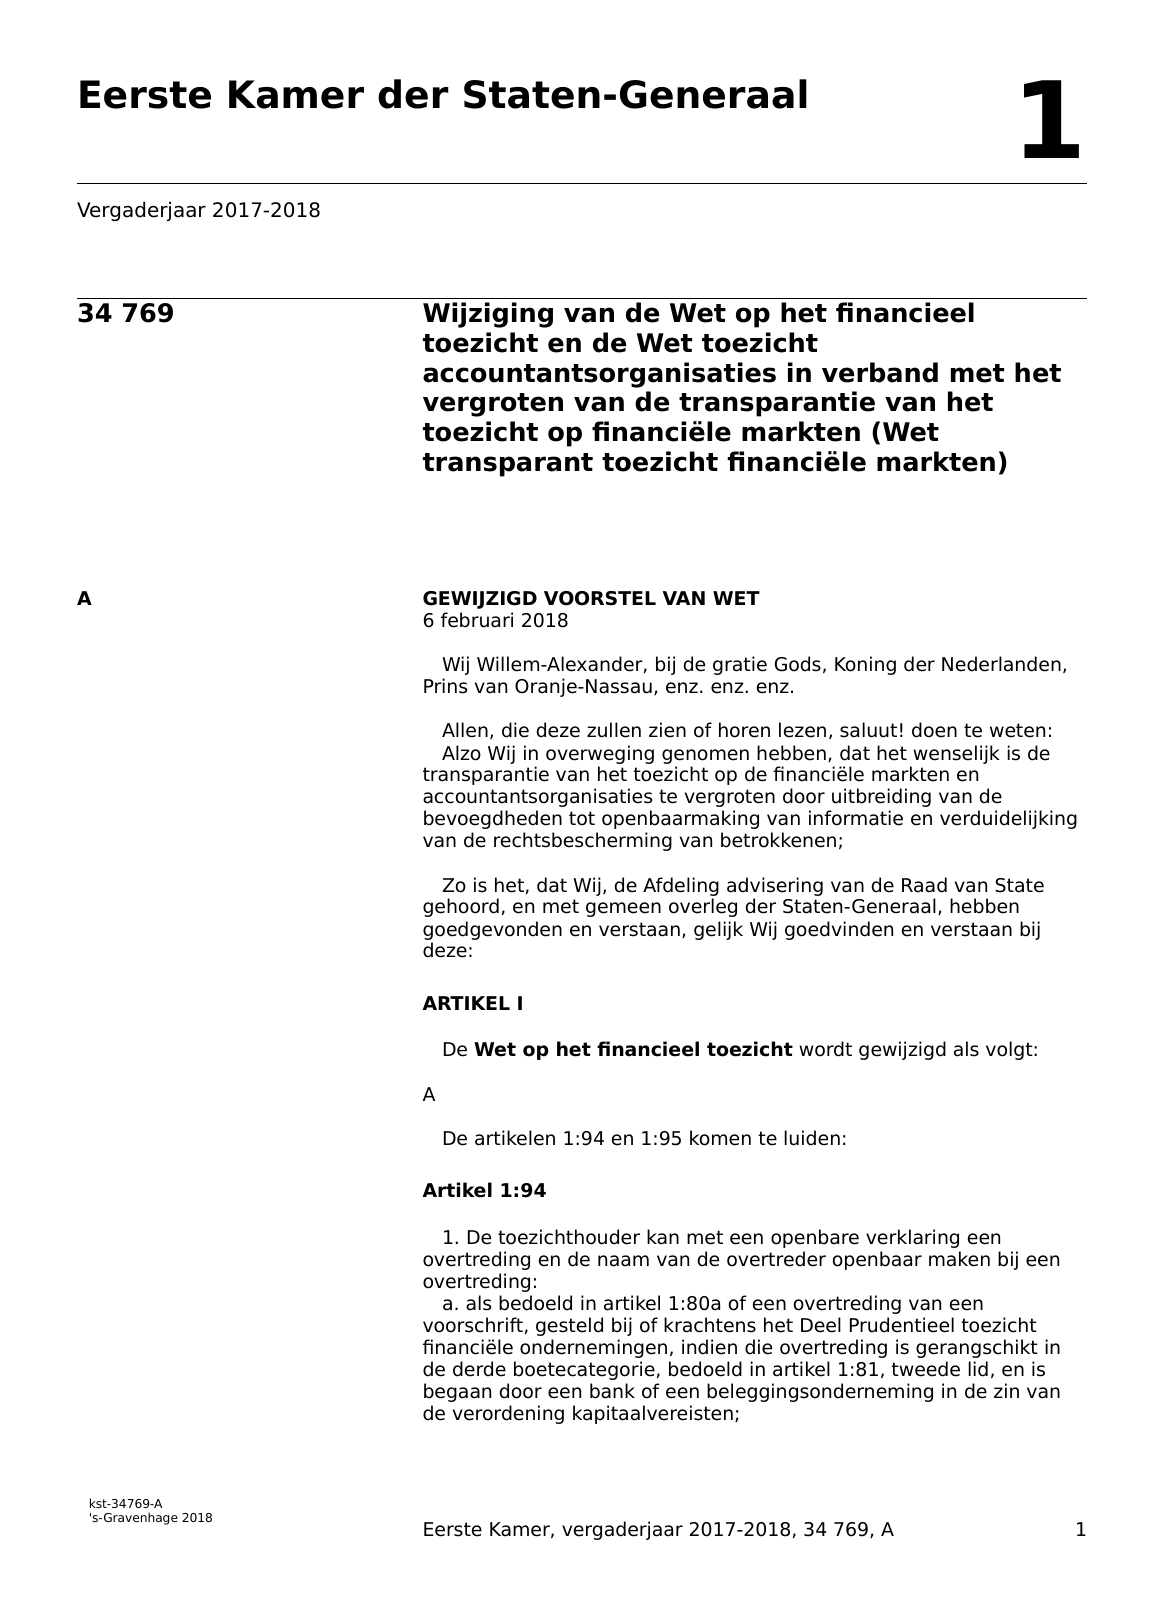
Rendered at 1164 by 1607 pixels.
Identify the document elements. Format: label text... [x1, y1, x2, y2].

text De Wet op het financieel toezicht wordt gewijzigd als volgt: [422, 1039, 1087, 1061]
subtitle ARTIKEL I [422, 992, 1087, 1014]
table_header Eerste Kamer der Staten-Generaal [77, 59, 886, 183]
text kst-34769-A [88, 1497, 323, 1511]
text 1. De toezichthouder kan met een openbare verklaring een overtreding en de naam van de overtreder openbaar maken bij een overtreding: [422, 1227, 1087, 1293]
subtitle Artikel 1:94 [422, 1180, 1087, 1202]
table_cell Vergaderjaar 2017-2018 [77, 184, 1087, 298]
text Wij Willem-Alexander, bij de gratie Gods, Koning der Nederlanden, Prins van Oranje-Nassau, enz. enz. enz. [422, 654, 1087, 698]
text Zo is het, dat Wij, de Afdeling advisering van de Raad van State gehoord, en met gemeen overleg der Staten-Generaal, hebben goedgevonden en verstaan, gelijk Wij goedvinden en verstaan bij deze: [422, 874, 1087, 962]
text a. als bedoeld in artikel 1:80a of een overtreding van een voorschrift, gesteld bij of krachtens het Deel Prudentieel toezicht financiële ondernemingen, indien die overtreding is gerangschikt in de derde boetecategorie, bedoeld in artikel 1:81, tweede lid, en is begaan door een bank of een beleggingsonderneming in de zin van de verordening kapitaalvereisten; [422, 1293, 1087, 1424]
subtitle A GEWIJZIGD VOORSTEL VAN WET [77, 588, 1087, 610]
subtitle 34 769 Wijziging van de Wet op het financieel toezicht en de Wet toezicht accountantsorganisaties in verband met het vergroten van de transparantie van het toezicht op financiële markten (Wet transparant toezicht financiële markten) [77, 299, 1087, 477]
text 6 februari 2018 [422, 610, 1087, 632]
text Allen, die deze zullen zien of horen lezen, saluut! doen te weten: [422, 720, 1087, 742]
text 's-Gravenhage 2018 [88, 1511, 323, 1525]
text De artikelen 1:94 en 1:95 komen te luiden: [422, 1128, 1087, 1150]
text Alzo Wij in overweging genomen hebben, dat het wenselijk is de transparantie van het toezicht op de financiële markten en accountantsorganisaties te vergroten door uitbreiding van de bevoegdheden tot openbaarmaking van informatie en verduidelijking van de rechtsbescherming van betrokkenen; [422, 742, 1087, 852]
text A [422, 1083, 1087, 1106]
table_header 1 [886, 59, 1087, 183]
